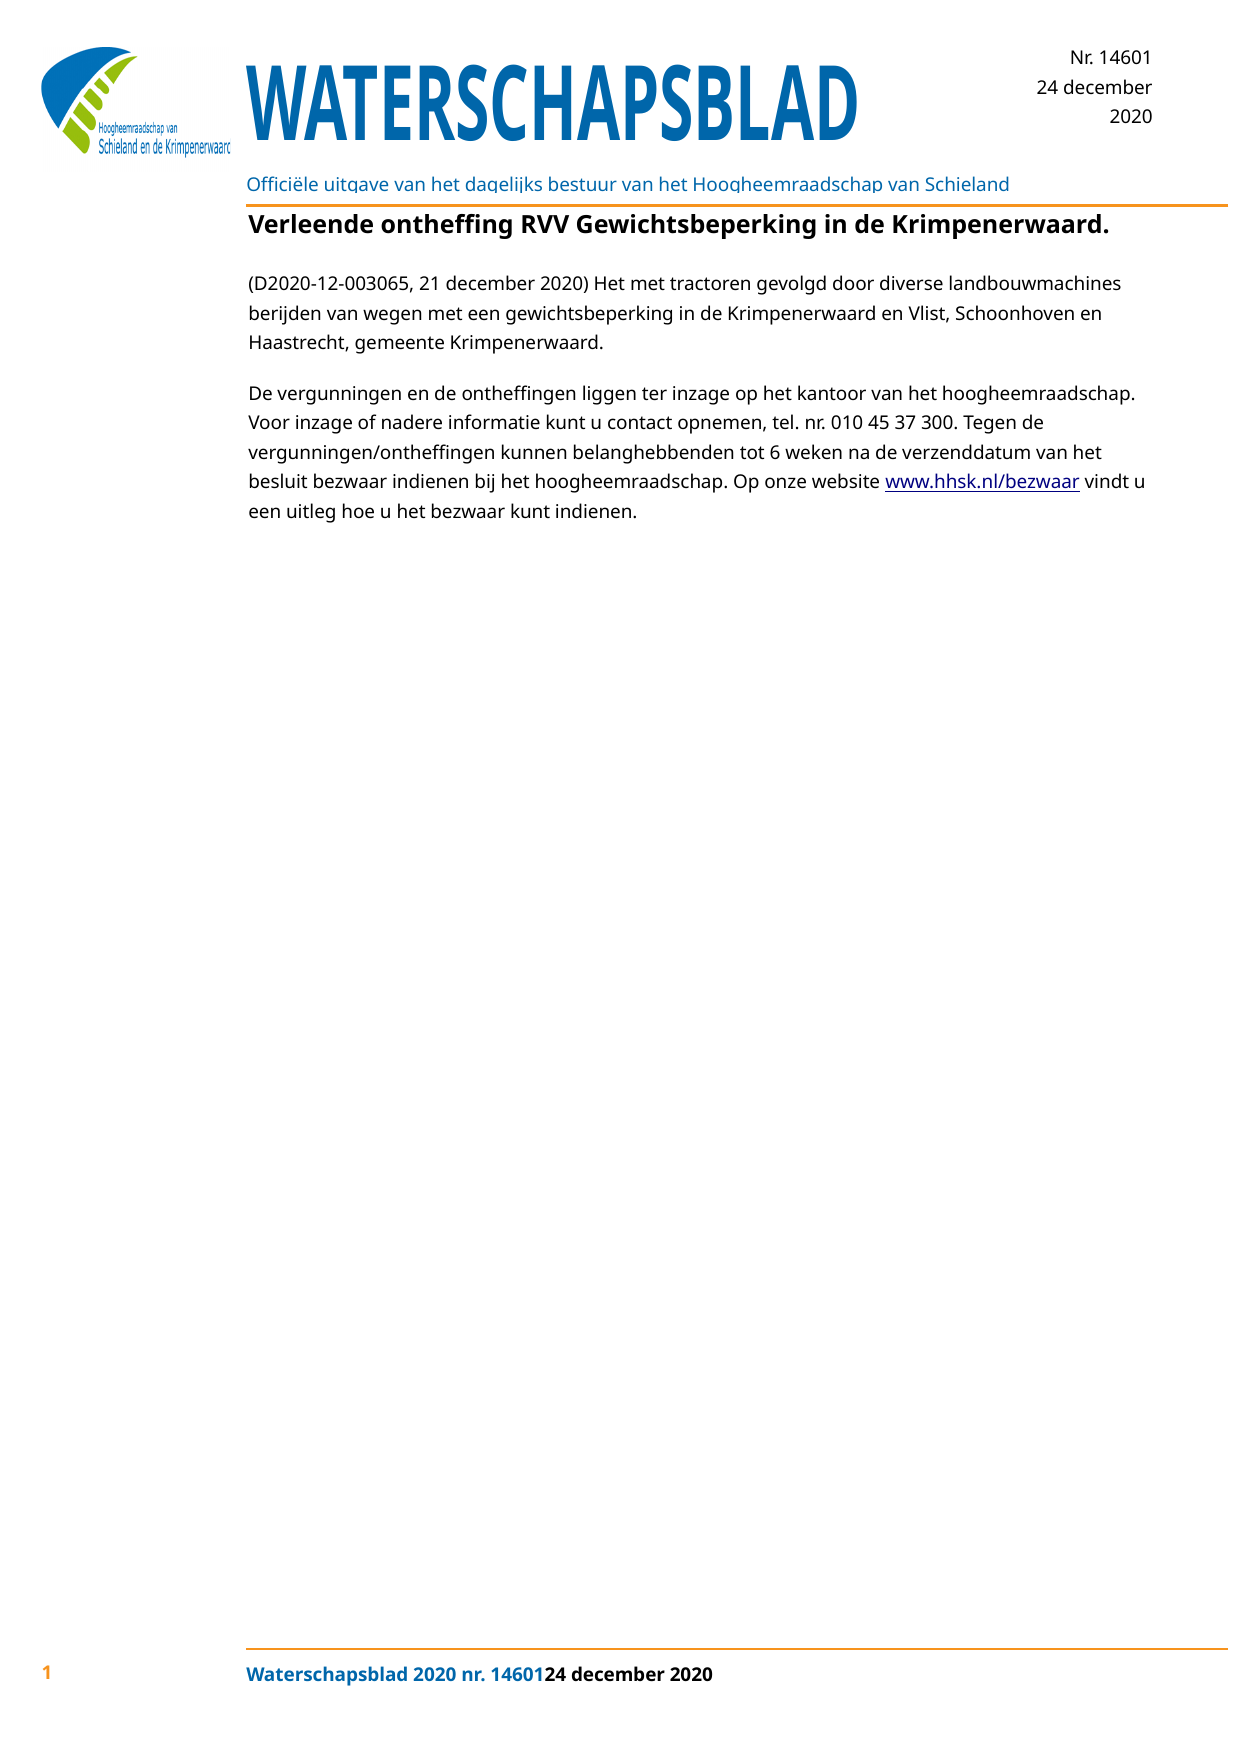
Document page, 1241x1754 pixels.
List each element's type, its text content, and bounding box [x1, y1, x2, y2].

text (D2020-12-003065, 21 december 2020) Het met tractoren gevolgd door diverse landbouwmachines berijden van wegen met een gewichtsbeperking in de Krimpenerwaard en Vlist, Schoonhoven en Haastrecht, gemeente Krimpenerwaard. [248, 270, 1152, 355]
picture [41, 47, 231, 172]
text De vergunningen en de ontheffingen liggen ter inzage op het kantoor van het hoogheemraadschap. Voor inzage of nadere informatie kunt u contact opnemen, tel. nr. 010 45 37 300. Tegen de vergunningen/ontheffingen kunnen belanghebbenden tot 6 weken na de verzenddatum van het besluit bezwaar indienen bij het hoogheemraadschap. Op onze website www.hhsk.nl/bezwaar vindt u een uitleg hoe u het bezwaar kunt indienen. [248, 380, 1152, 524]
text Verleende ontheffing RVV Gewichtsbeperking in de Krimpenerwaard. [248, 207, 1152, 241]
